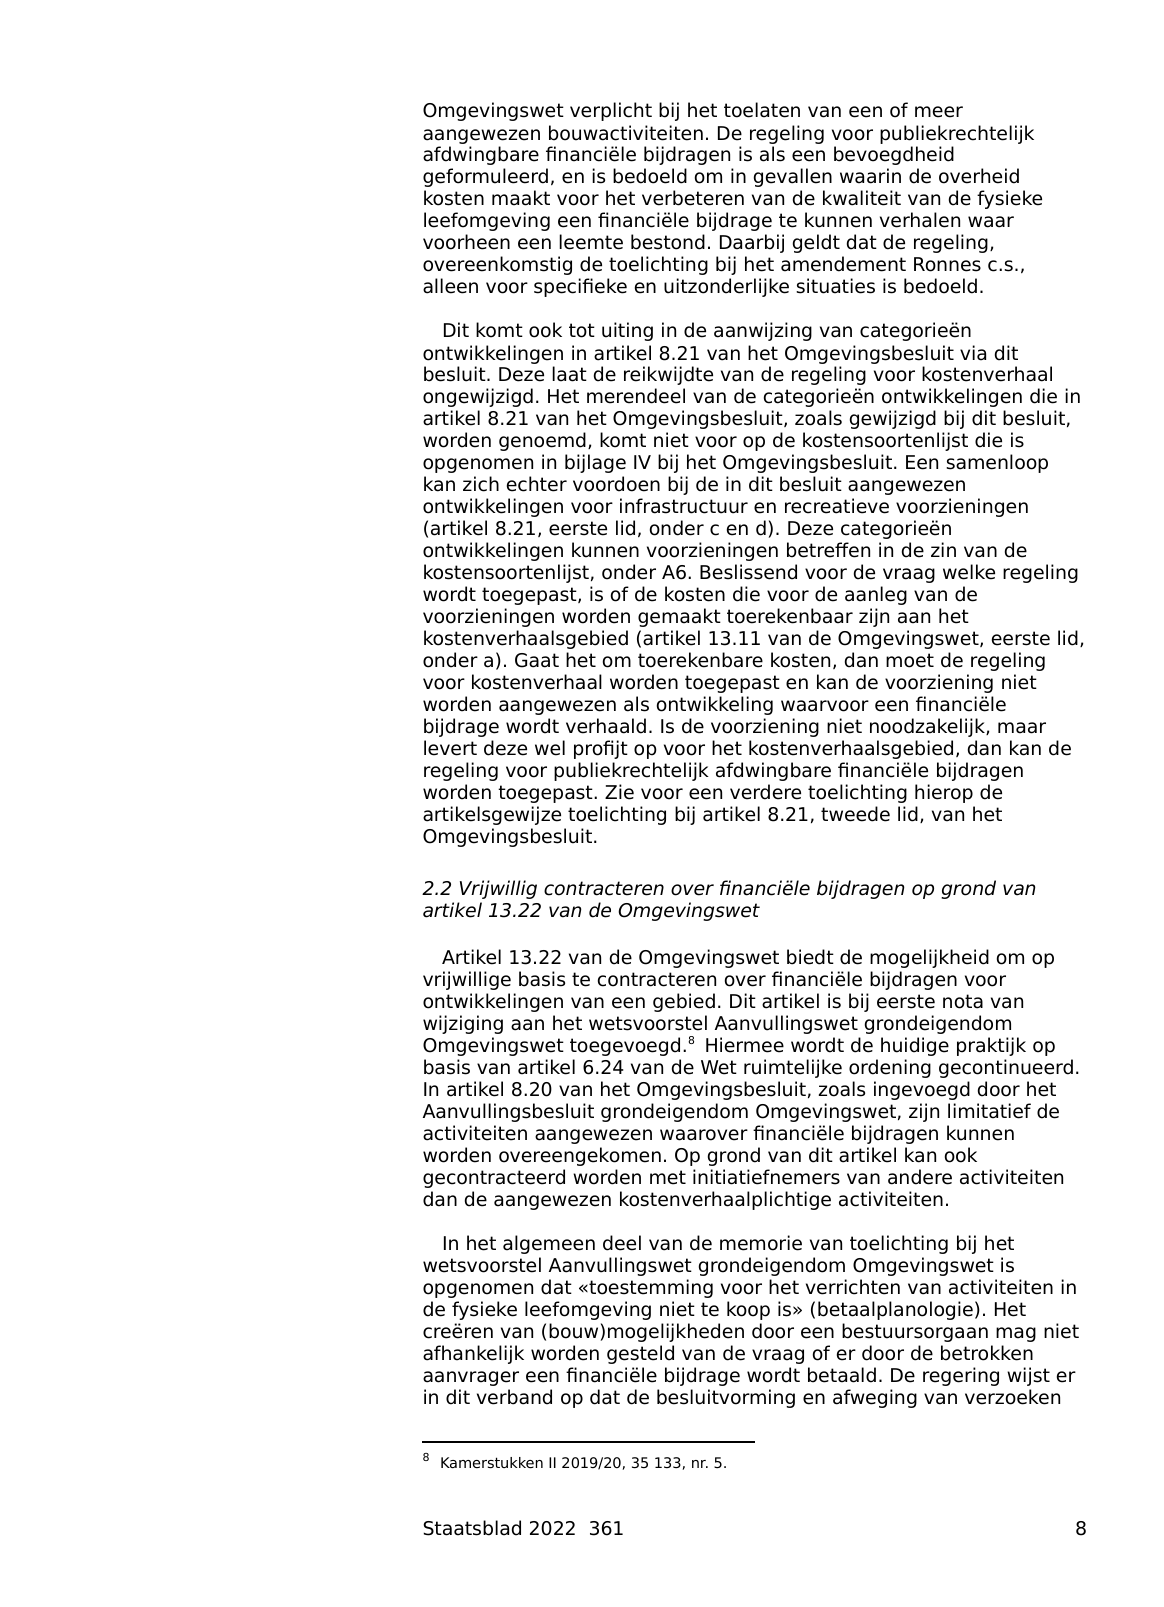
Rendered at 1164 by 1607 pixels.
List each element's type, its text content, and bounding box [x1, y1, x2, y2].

text Artikel 13.22 van de Omgevingswet biedt de mogelijkheid om op vrijwillige basis te contracteren over financiële bijdragen voor ontwikkelingen van een gebied. Dit artikel is bij eerste nota van wijziging aan het wetsvoorstel Aanvullingswet grondeigendom Omgevingswet toegevoegd. Hiermee wordt de huidige praktijk op basis van artikel 6.24 van de Wet ruimtelijke ordening gecontinueerd. In artikel 8.20 van het Omgevingsbesluit, zoals ingevoegd door het Aanvullingsbesluit grondeigendom Omgevingswet, zijn limitatief de activiteiten aangewezen waarover financiële bijdragen kunnen worden overeengekomen. Op grond van dit artikel kan ook gecontracteerd worden met initiatiefnemers van andere activiteiten dan de aangewezen kostenverhaalplichtige activiteiten. [422, 947, 1087, 1211]
text Omgevingswet verplicht bij het toelaten van een of meer aangewezen bouwactiviteiten. De regeling voor publiekrechtelijk afdwingbare financiële bijdragen is als een bevoegdheid geformuleerd, en is bedoeld om in gevallen waarin de overheid kosten maakt voor het verbeteren van de kwaliteit van de fysieke leefomgeving een financiële bijdrage te kunnen verhalen waar voorheen een leemte bestond. Daarbij geldt dat de regeling, overeenkomstig de toelichting bij het amendement Ronnes c.s., alleen voor specifieke en uitzonderlijke situaties is bedoeld. [422, 100, 1087, 298]
text Kamerstukken II 2019/20, 35 133, nr. 5. [422, 1451, 1087, 1473]
text In het algemeen deel van de memorie van toelichting bij het wetsvoorstel Aanvullingswet grondeigendom Omgevingswet is opgenomen dat «toestemming voor het verrichten van activiteiten in de fysieke leefomgeving niet te koop is» (betaalplanologie). Het creëren van (bouw)mogelijkheden door een bestuursorgaan mag niet afhankelijk worden gesteld van de vraag of er door de betrokken aanvrager een financiële bijdrage wordt betaald. De regering wijst er in dit verband op dat de besluitvorming en afweging van verzoeken [422, 1233, 1087, 1409]
subtitle 2.2 Vrijwillig contracteren over financiële bijdragen op grond van artikel 13.22 van de Omgevingswet [422, 878, 1087, 922]
text Dit komt ook tot uiting in de aanwijzing van categorieën ontwikkelingen in artikel 8.21 van het Omgevingsbesluit via dit besluit. Deze laat de reikwijdte van de regeling voor kostenverhaal ongewijzigd. Het merendeel van de categorieën ontwikkelingen die in artikel 8.21 van het Omgevingsbesluit, zoals gewijzigd bij dit besluit, worden genoemd, komt niet voor op de kostensoortenlijst die is opgenomen in bijlage IV bij het Omgevingsbesluit. Een samenloop kan zich echter voordoen bij de in dit besluit aangewezen ontwikkelingen voor infrastructuur en recreatieve voorzieningen (artikel 8.21, eerste lid, onder c en d). Deze categorieën ontwikkelingen kunnen voorzieningen betreffen in de zin van de kostensoortenlijst, onder A6. Beslissend voor de vraag welke regeling wordt toegepast, is of de kosten die voor de aanleg van de voorzieningen worden gemaakt toerekenbaar zijn aan het kostenverhaalsgebied (artikel 13.11 van de Omgevingswet, eerste lid, onder a). Gaat het om toerekenbare kosten, dan moet de regeling voor kostenverhaal worden toegepast en kan de voorziening niet worden aangewezen als ontwikkeling waarvoor een financiële bijdrage wordt verhaald. Is de voorziening niet noodzakelijk, maar levert deze wel profijt op voor het kostenverhaalsgebied, dan kan de regeling voor publiekrechtelijk afdwingbare financiële bijdragen worden toegepast. Zie voor een verdere toelichting hierop de artikelsgewijze toelichting bij artikel 8.21, tweede lid, van het Omgevingsbesluit. [422, 320, 1087, 848]
